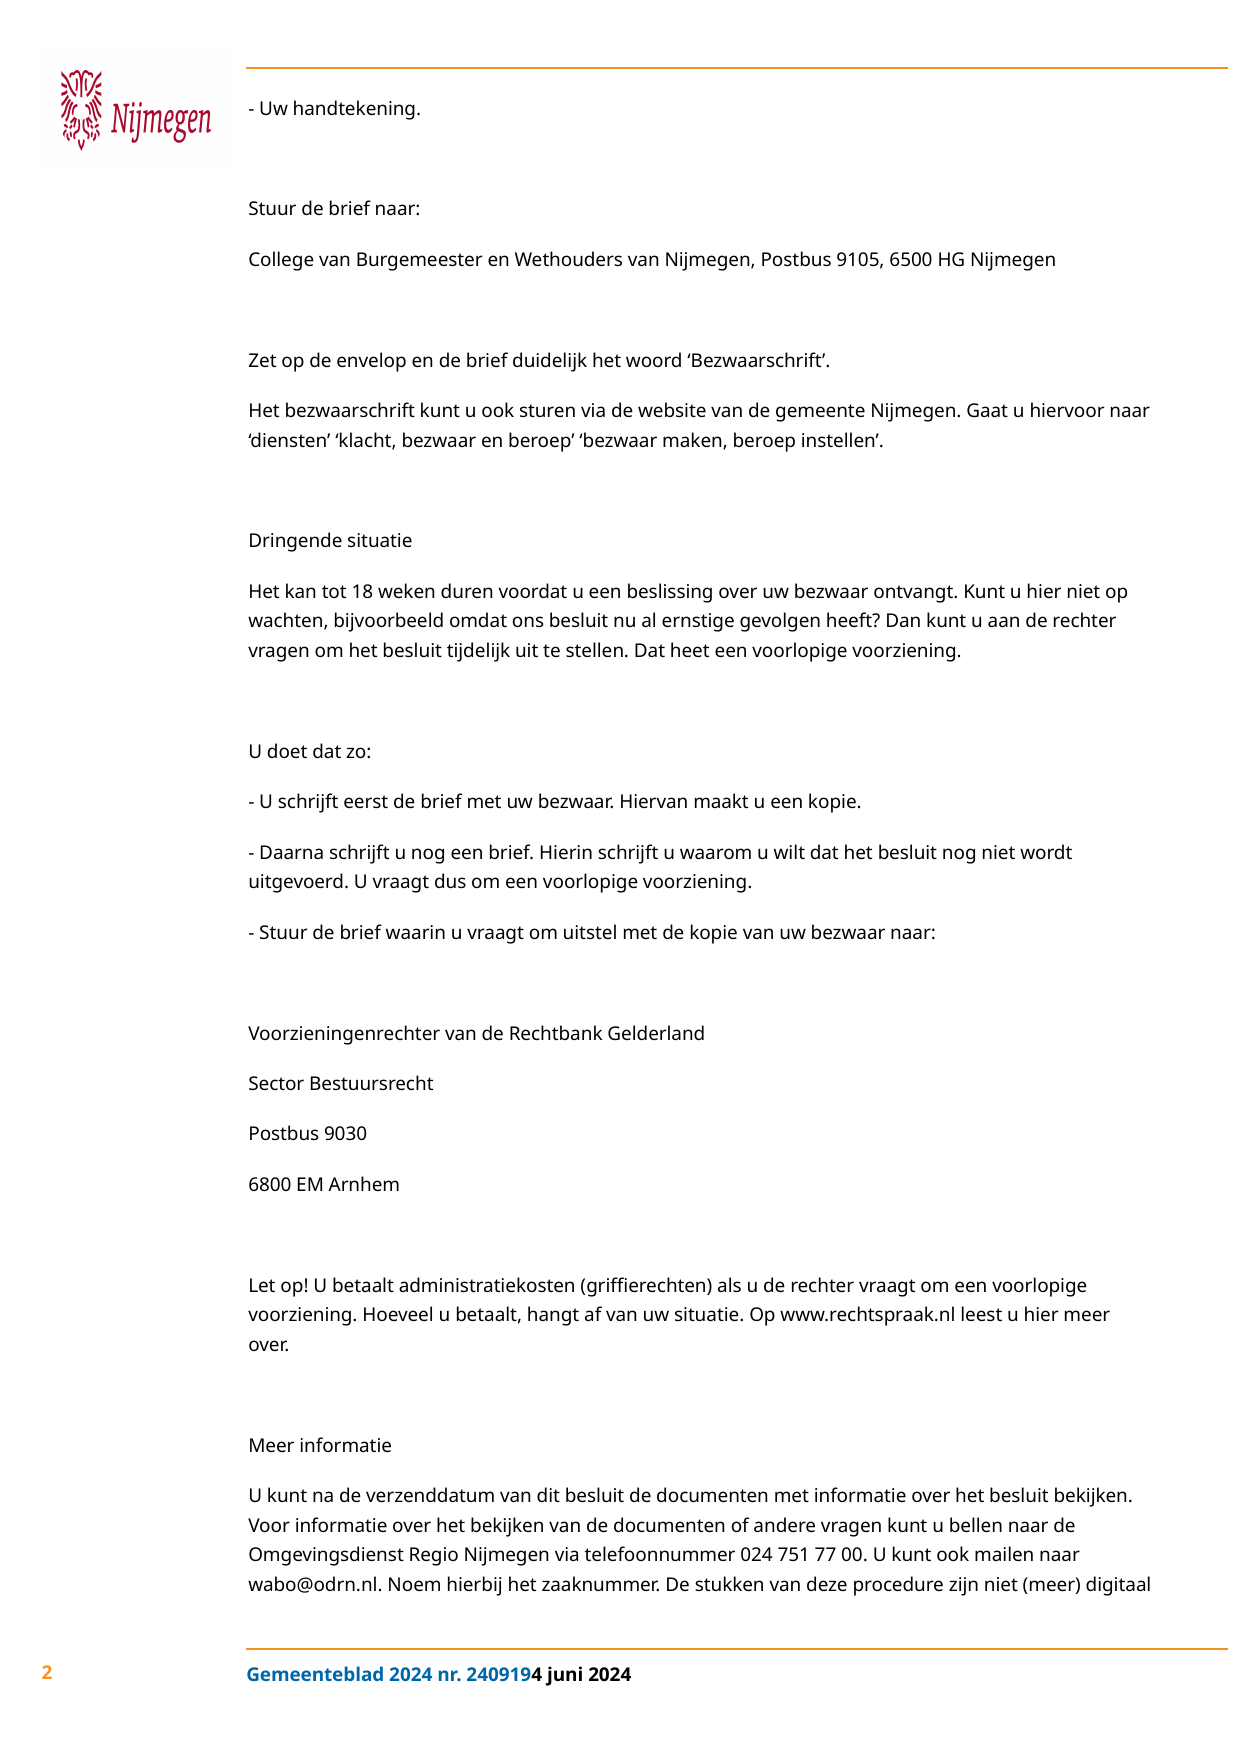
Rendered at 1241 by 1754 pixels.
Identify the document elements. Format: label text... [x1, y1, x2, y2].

picture [41, 47, 231, 172]
text - Stuur de brief waarin u vraagt om uitstel met de kopie van uw bezwaar naar: [248, 919, 1152, 945]
text Dringende situatie [248, 528, 1152, 553]
text U kunt na de verzenddatum van dit besluit de documenten met informatie over het besluit bekijken. Voor informatie over het bekijken van de documenten of andere vragen kunt u bellen naar de Omgevingsdienst Regio Nijmegen via telefoonnummer 024 751 77 00. U kunt ook mailen naar wabo@odrn.nl. Noem hierbij het zaaknummer. De stukken van deze procedure zijn niet (meer) digitaal [248, 1482, 1152, 1597]
text Het bezwaarschrift kunt u ook sturen via de website van de gemeente Nijmegen. Gaat u hiervoor naar ‘diensten’ ‘klacht, bezwaar en beroep’ ‘bezwaar maken, beroep instellen’. [248, 397, 1152, 453]
text U doet dat zo: [248, 738, 1152, 764]
text Meer informatie [248, 1432, 1152, 1458]
text Het kan tot 18 weken duren voordat u een beslissing over uw bezwaar ontvangt. Kunt u hier niet op wachten, bijvoorbeeld omdat ons besluit nu al ernstige gevolgen heeft? Dan kunt u aan de rechter vragen om het besluit tijdelijk uit te stellen. Dat heet een voorlopige voorziening. [248, 578, 1152, 663]
text Postbus 9030 [248, 1121, 1152, 1146]
text College van Burgemeester en Wethouders van Nijmegen, Postbus 9105, 6500 HG Nijmegen [248, 246, 1152, 272]
text Stuur de brief naar: [248, 196, 1152, 221]
text - Uw handtekening. [248, 95, 1152, 121]
text Let op! U betaalt administratiekosten (griffierechten) als u de rechter vraagt om een voorlopige voorziening. Hoeveel u betaalt, hangt af van uw situatie. Op www.rechtspraak.nl leest u hier meer over. [248, 1272, 1152, 1357]
text Zet op de envelop en de brief duidelijk het woord ‘Bezwaarschrift’. [248, 347, 1152, 373]
text Sector Bestuursrecht [248, 1070, 1152, 1096]
text - Daarna schrijft u nog een brief. Hierin schrijft u waarom u wilt dat het besluit nog niet wordt uitgevoerd. U vraagt dus om een voorlopige voorziening. [248, 839, 1152, 894]
text Voorzieningenrechter van de Rechtbank Gelderland [248, 1020, 1152, 1046]
text - U schrijft eerst de brief met uw bezwaar. Hiervan maakt u een kopie. [248, 788, 1152, 814]
text 6800 EM Arnhem [248, 1171, 1152, 1197]
